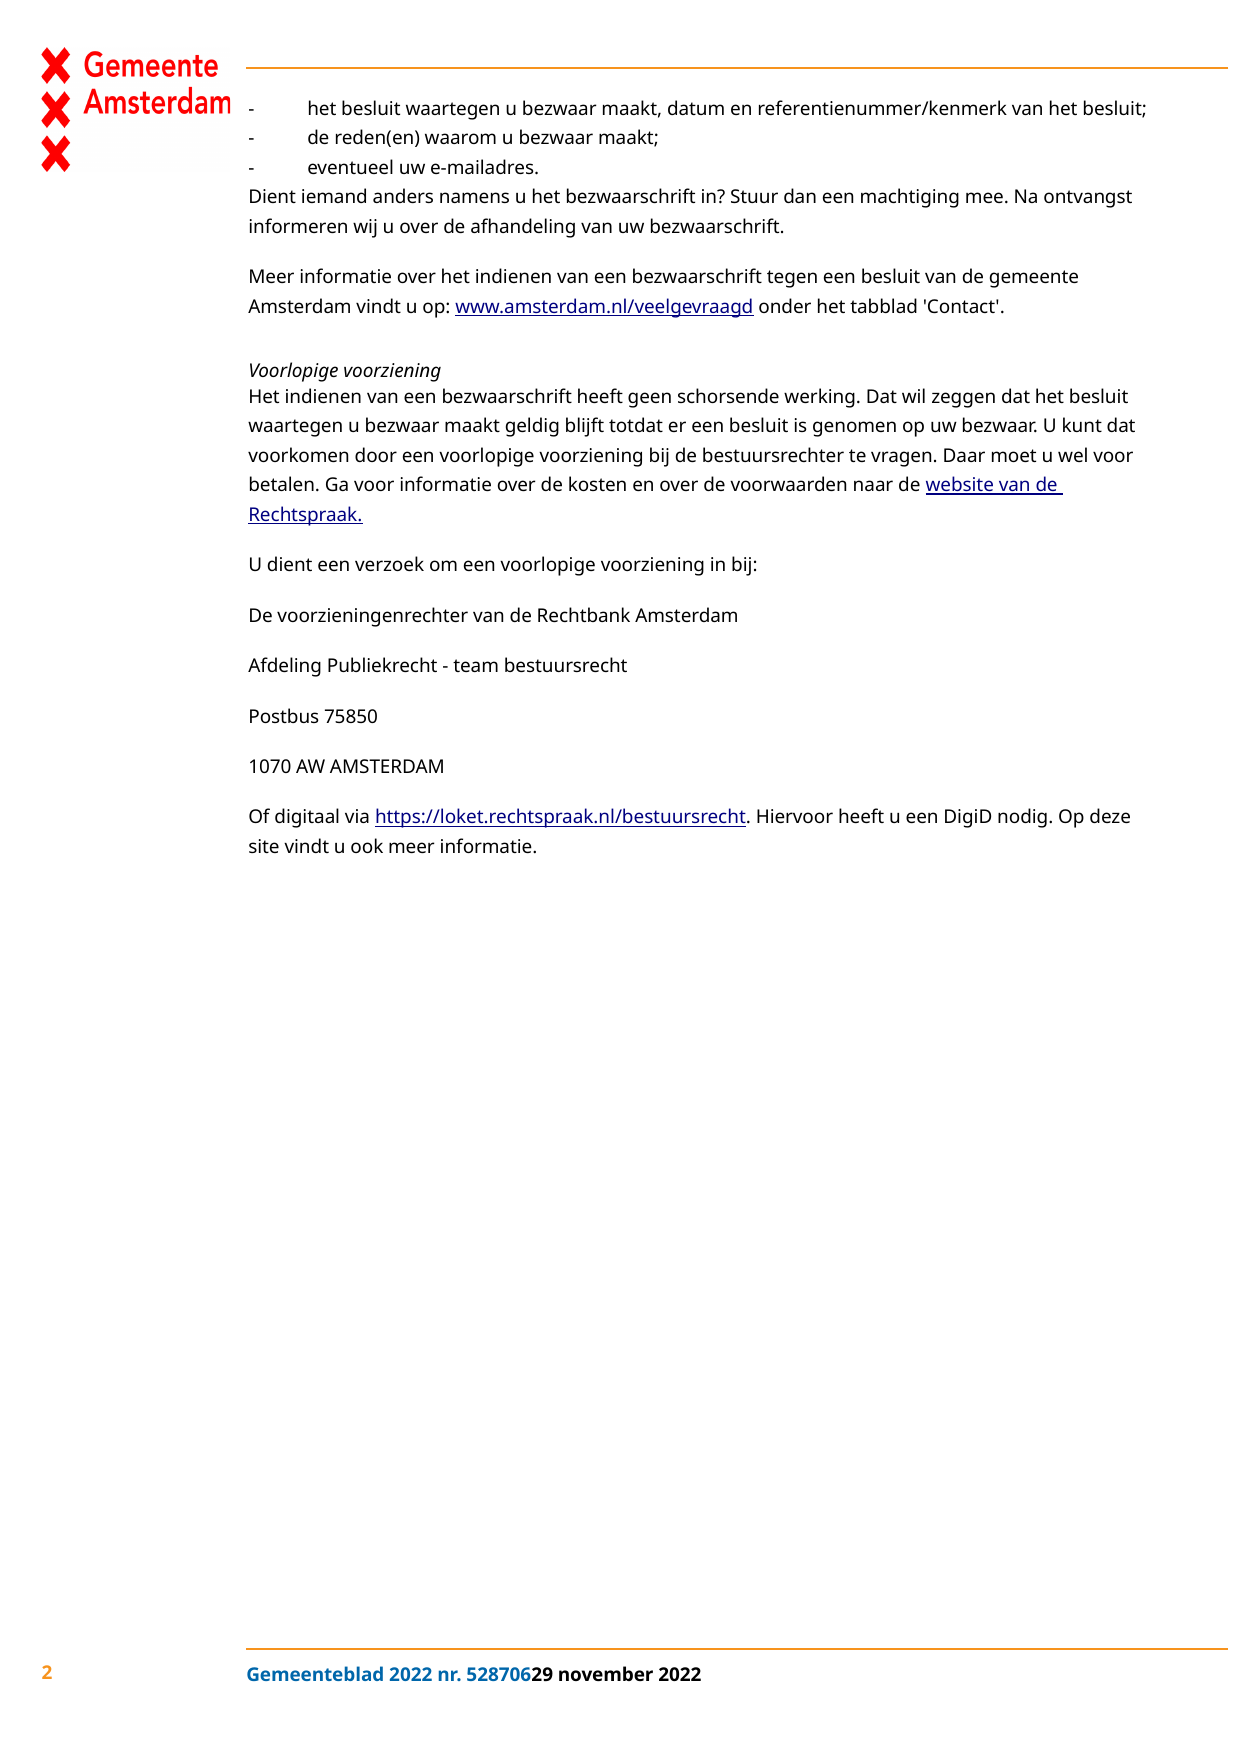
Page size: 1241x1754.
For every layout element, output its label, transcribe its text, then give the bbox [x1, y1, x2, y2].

text Afdeling Publiekrecht - team bestuursrecht [248, 652, 1152, 678]
text U dient een verzoek om een voorlopige voorziening in bij: [248, 552, 1152, 577]
text Of digitaal via https://loket.rechtspraak.nl/bestuursrecht. Hiervoor heeft u een DigiD nodig. Op deze site vindt u ook meer informatie. [248, 804, 1152, 859]
picture [41, 47, 231, 172]
text 1070 AW AMSTERDAM [248, 753, 1152, 779]
text Voorlopige voorziening [248, 357, 1152, 383]
text Postbus 75850 [248, 703, 1152, 728]
list eventueel uw e-mailadres. [248, 154, 1152, 180]
text Meer informatie over het indienen van een bezwaarschrift tegen een besluit van de gemeente Amsterdam vindt u op: www.amsterdam.nl/veelgevraagd onder het tabblad 'Contact'. [248, 263, 1152, 319]
list het besluit waartegen u bezwaar maakt, datum en referentienummer/kenmerk van het besluit; [248, 95, 1152, 121]
text Het indienen van een bezwaarschrift heeft geen schorsende werking. Dat wil zeggen dat het besluit waartegen u bezwaar maakt geldig blijft totdat er een besluit is genomen op uw bezwaar. U kunt dat voorkomen door een voorlopige voorziening bij de bestuursrechter te vragen. Daar moet u wel voor betalen. Ga voor informatie over de kosten en over de voorwaarden naar de website van de Rechtspraak. [248, 383, 1152, 527]
list de reden(en) waarom u bezwaar maakt; [248, 124, 1152, 150]
text De voorzieningenrechter van de Rechtbank Amsterdam [248, 602, 1152, 628]
text Dient iemand anders namens u het bezwaarschrift in? Stuur dan een machtiging mee. Na ontvangst informeren wij u over de afhandeling van uw bezwaarschrift. [248, 183, 1152, 239]
